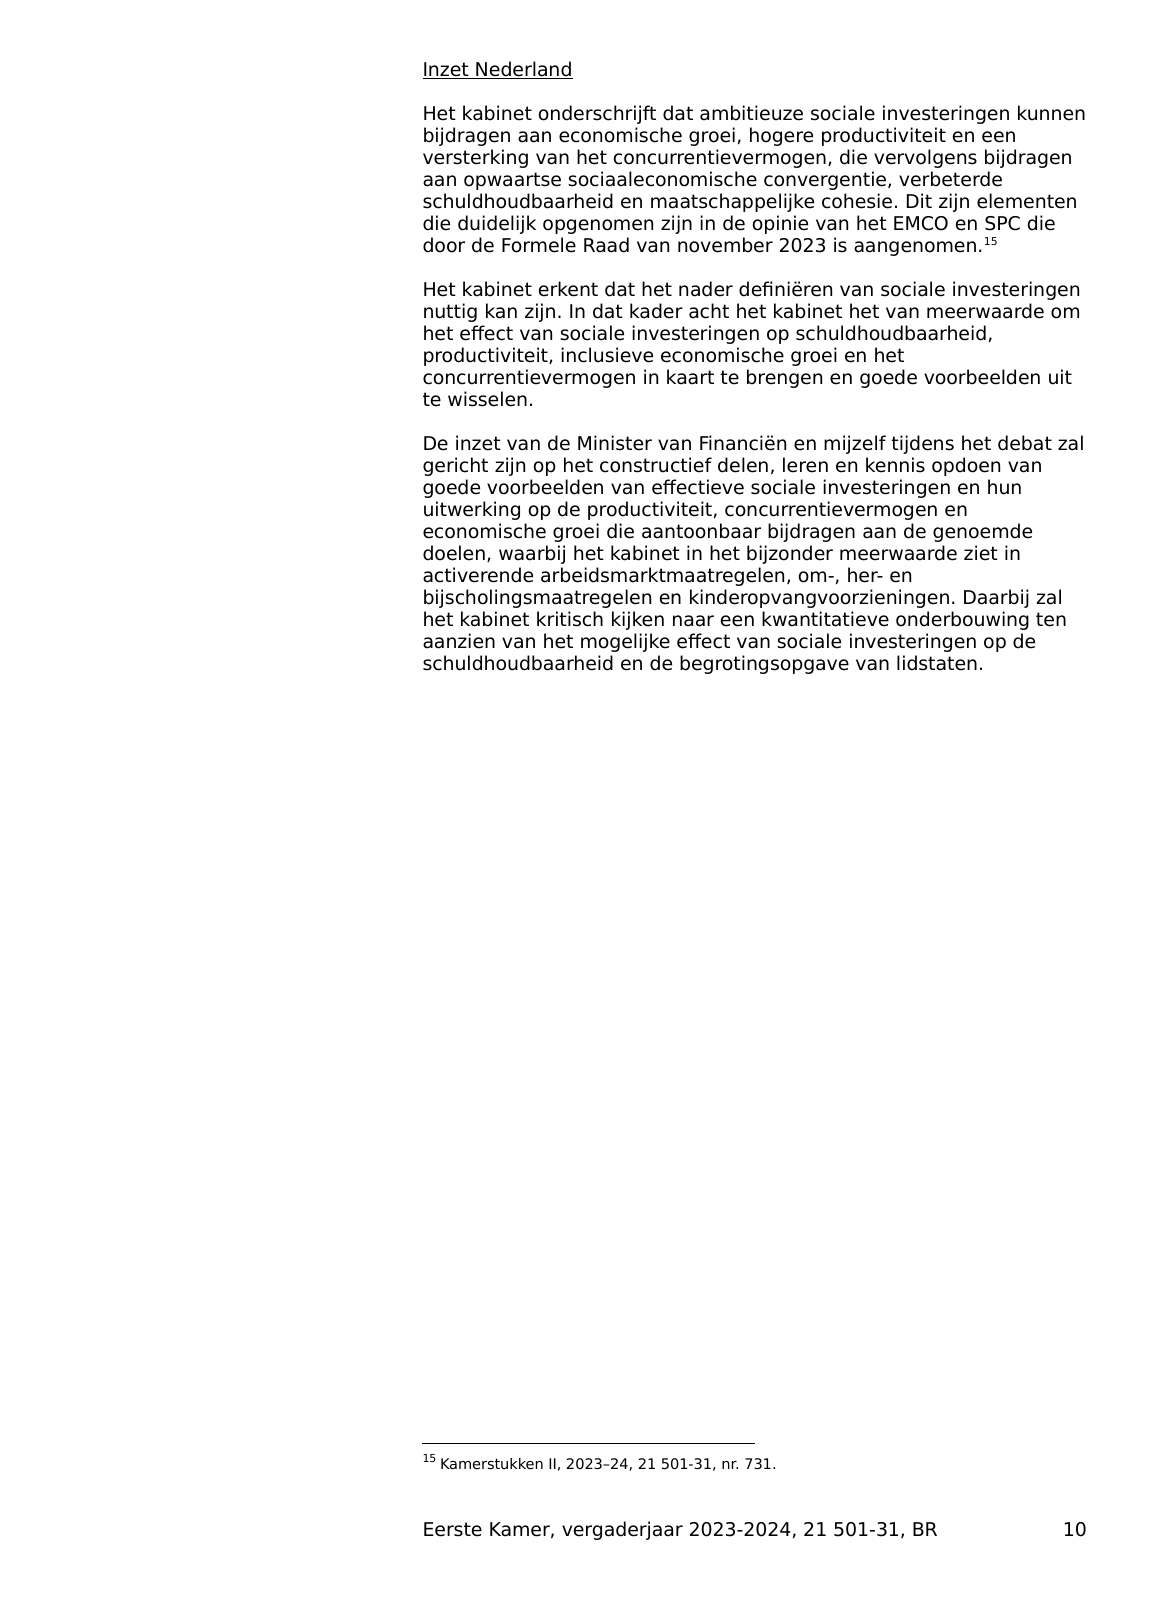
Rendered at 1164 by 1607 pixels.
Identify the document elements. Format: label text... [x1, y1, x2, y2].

text Het kabinet onderschrijft dat ambitieuze sociale investeringen kunnen bijdragen aan economische groei, hogere productiviteit en een versterking van het concurrentievermogen, die vervolgens bijdragen aan opwaartse sociaaleconomische convergentie, verbeterde schuldhoudbaarheid en maatschappelijke cohesie. Dit zijn elementen die duidelijk opgenomen zijn in de opinie van het EMCO en SPC die door de Formele Raad van november 2023 is aangenomen. [422, 103, 1087, 257]
text Het kabinet erkent dat het nader definiëren van sociale investeringen nuttig kan zijn. In dat kader acht het kabinet het van meerwaarde om het effect van sociale investeringen op schuldhoudbaarheid, productiviteit, inclusieve economische groei en het concurrentievermogen in kaart te brengen en goede voorbeelden uit te wisselen. [422, 279, 1087, 411]
text De inzet van de Minister van Financiën en mijzelf tijdens het debat zal gericht zijn op het constructief delen, leren en kennis opdoen van goede voorbeelden van effectieve sociale investeringen en hun uitwerking op de productiviteit, concurrentievermogen en economische groei die aantoonbaar bijdragen aan de genoemde doelen, waarbij het kabinet in het bijzonder meerwaarde ziet in activerende arbeidsmarktmaatregelen, om-, her- en bijscholingsmaatregelen en kinderopvangvoorzieningen. Daarbij zal het kabinet kritisch kijken naar een kwantitatieve onderbouwing ten aanzien van het mogelijke effect van sociale investeringen op de schuldhoudbaarheid en de begrotingsopgave van lidstaten. [422, 433, 1087, 675]
subtitle Inzet Nederland [422, 59, 1087, 81]
text Kamerstukken II, 2023–24, 21 501-31, nr. 731. [422, 1452, 1087, 1474]
